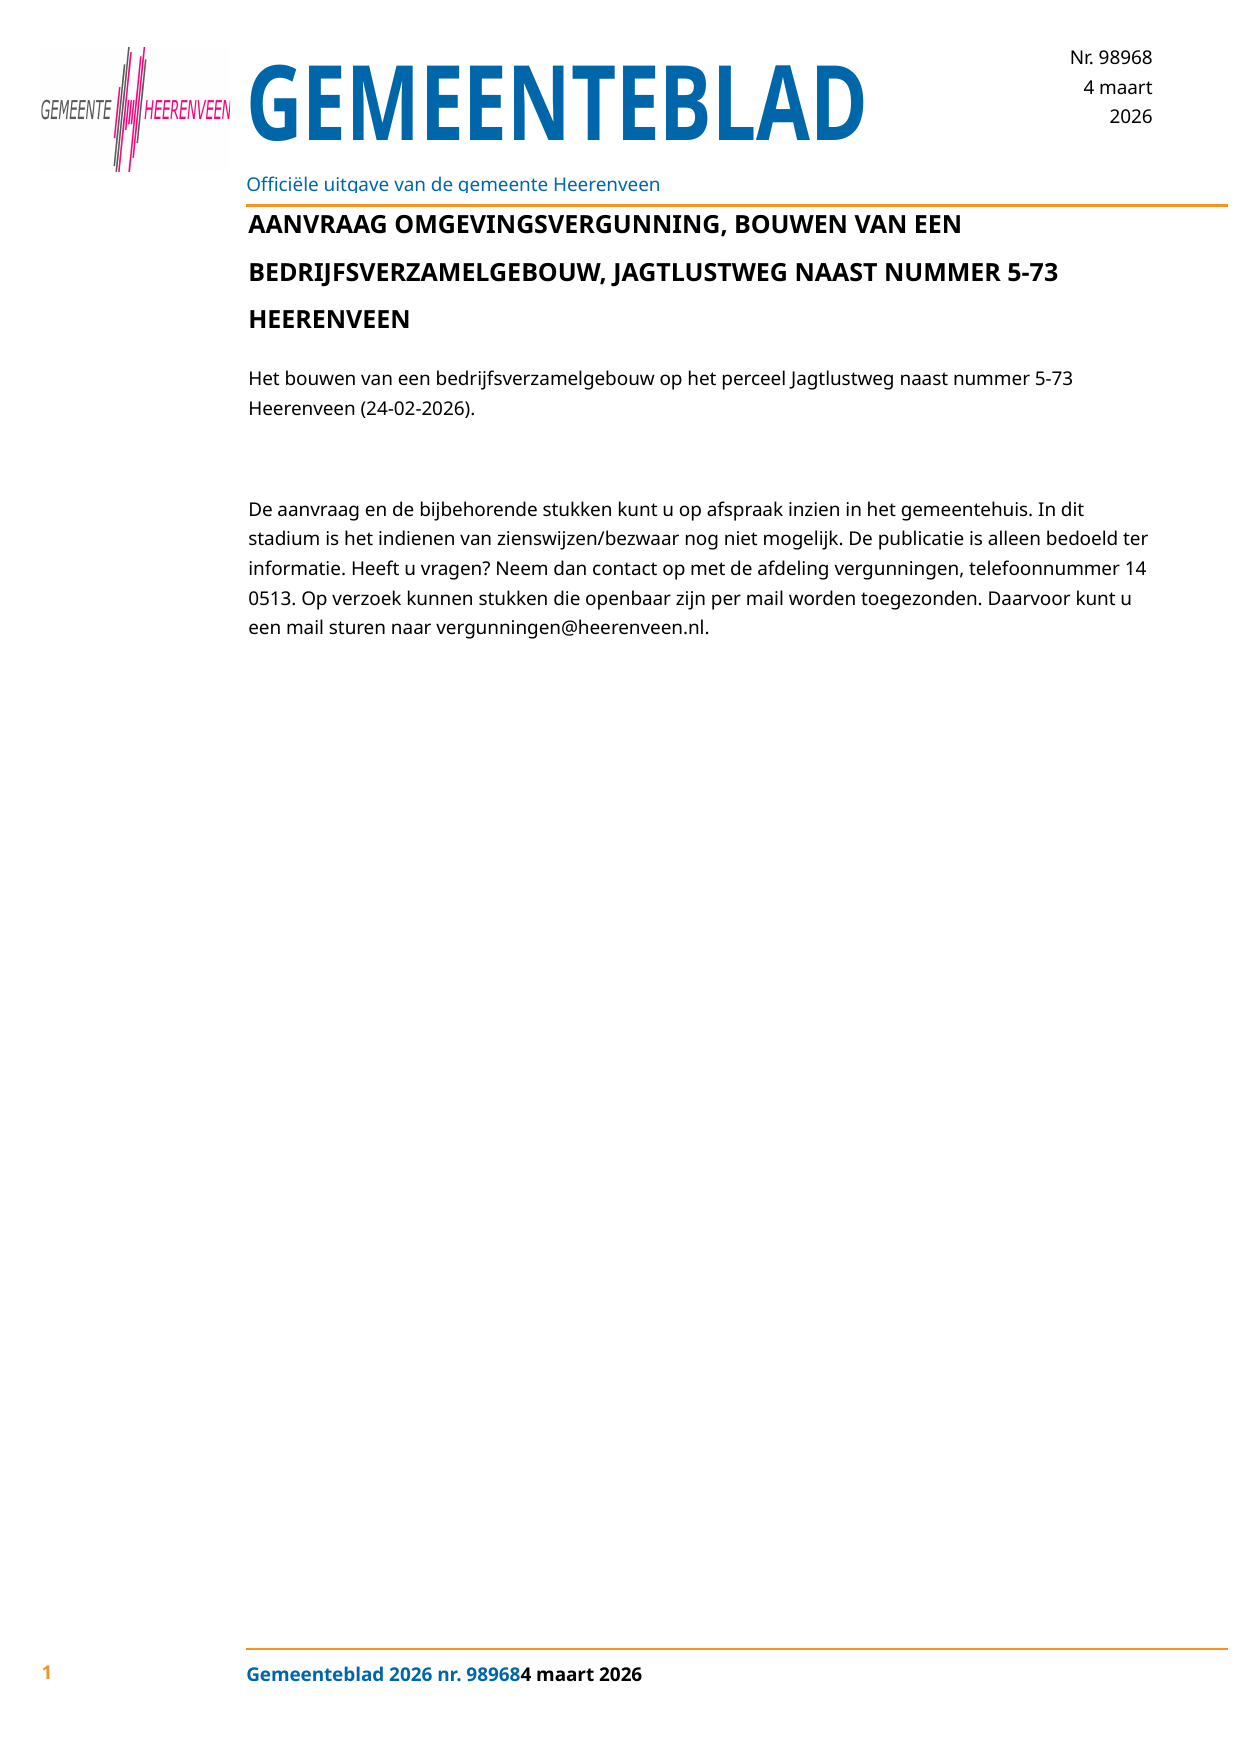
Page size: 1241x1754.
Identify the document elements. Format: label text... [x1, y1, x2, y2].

text De aanvraag en de bijbehorende stukken kunt u op afspraak inzien in het gemeentehuis. In dit stadium is het indienen van zienswijzen/bezwaar nog niet mogelijk. De publicatie is alleen bedoeld ter informatie. Heeft u vragen? Neem dan contact op met de afdeling vergunningen, telefoonnummer 14 0513. Op verzoek kunnen stukken die openbaar zijn per mail worden toegezonden. Daarvoor kunt u een mail sturen naar vergunningen@heerenveen.nl. [248, 496, 1152, 640]
picture [41, 47, 231, 172]
text AANVRAAG OMGEVINGSVERGUNNING, BOUWEN VAN EEN BEDRIJFSVERZAMELGEBOUW, JAGTLUSTWEG NAAST NUMMER 5-73 HEERENVEEN [248, 207, 1152, 336]
text Het bouwen van een bedrijfsverzamelgebouw op het perceel Jagtlustweg naast nummer 5-73 Heerenveen (24-02-2026). [248, 366, 1152, 421]
